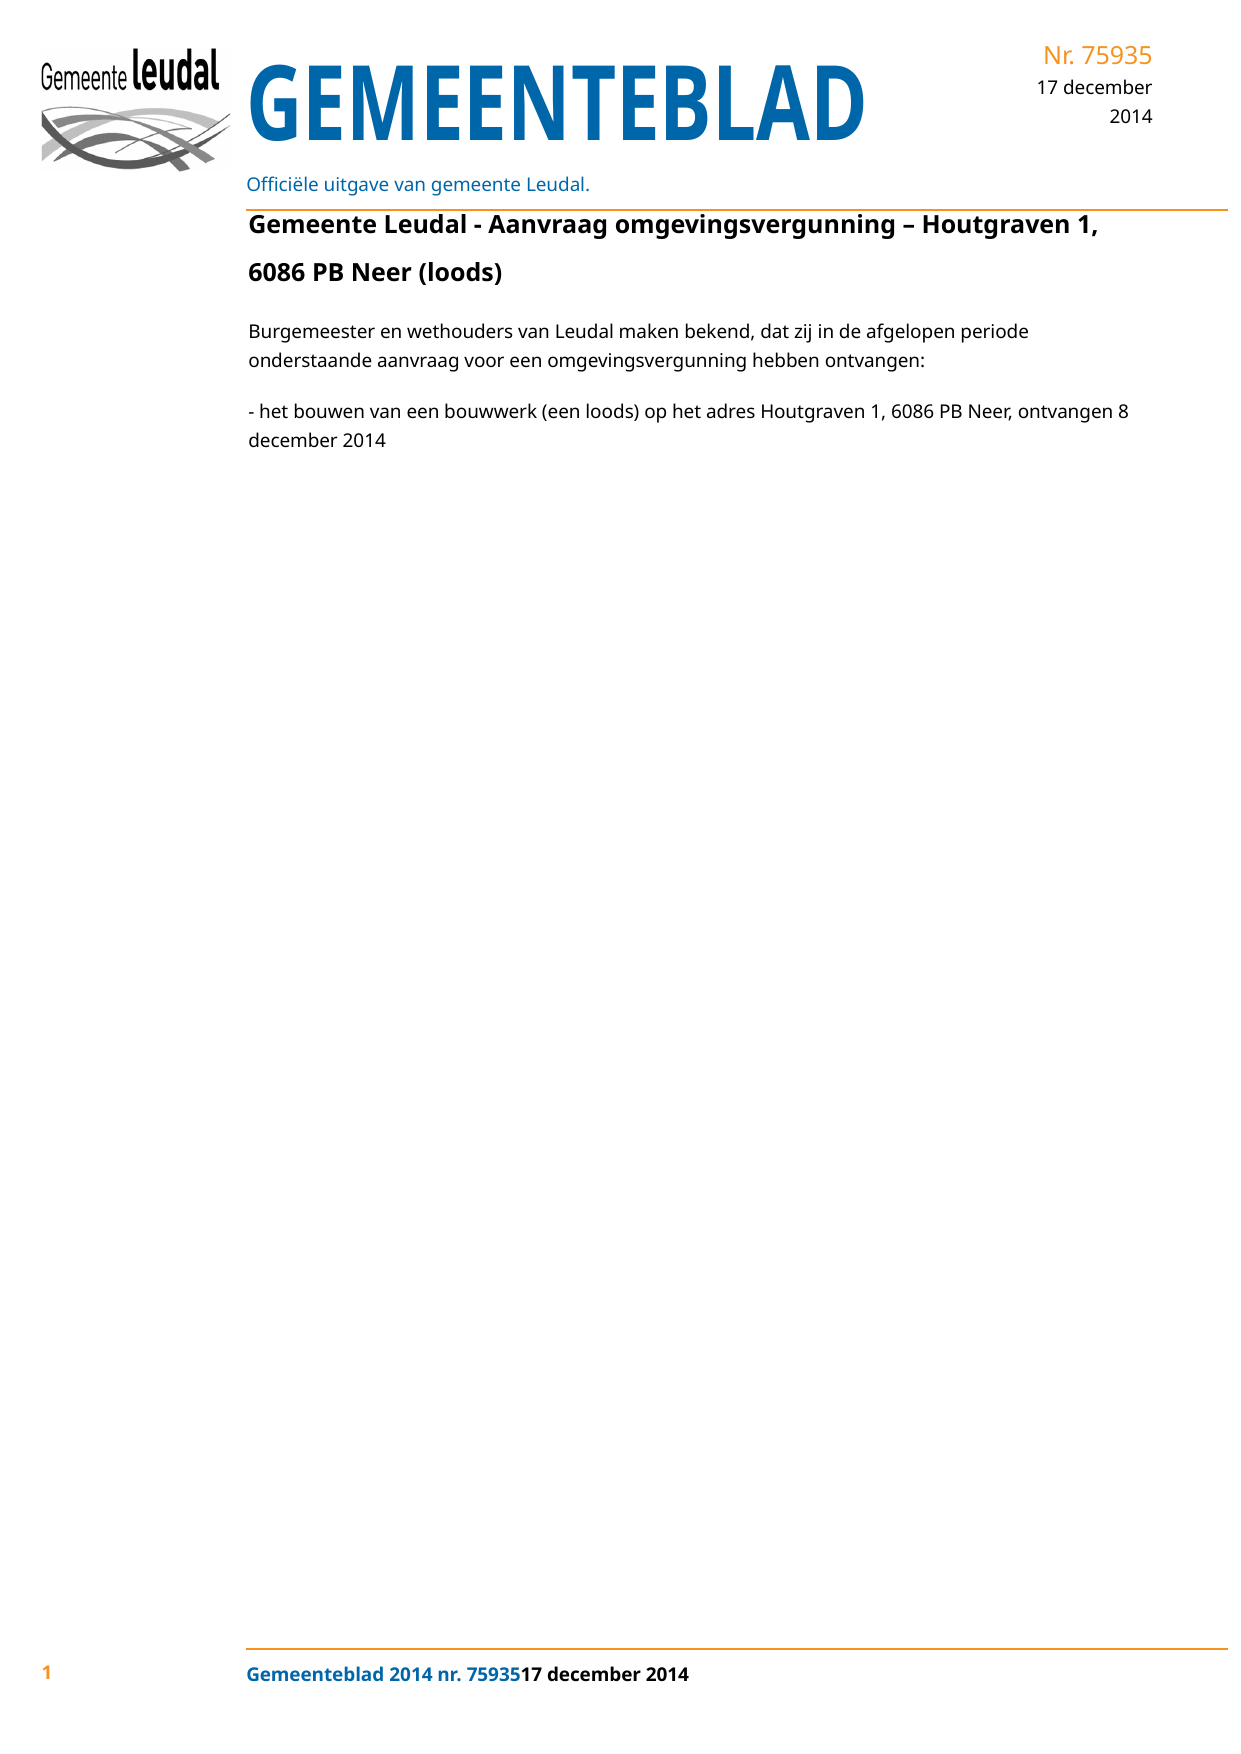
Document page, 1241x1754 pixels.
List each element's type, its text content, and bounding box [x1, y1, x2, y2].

text Burgemeester en wethouders van Leudal maken bekend, dat zij in de afgelopen periode onderstaande aanvraag voor een omgevingsvergunning hebben ontvangen: [248, 318, 1152, 373]
text - het bouwen van een bouwwerk (een loods) op het adres Houtgraven 1, 6086 PB Neer, ontvangen 8 december 2014 [248, 398, 1152, 453]
text Gemeente Leudal - Aanvraag omgevingsvergunning – Houtgraven 1, 6086 PB Neer (loods) [248, 211, 1152, 288]
picture [41, 47, 231, 172]
